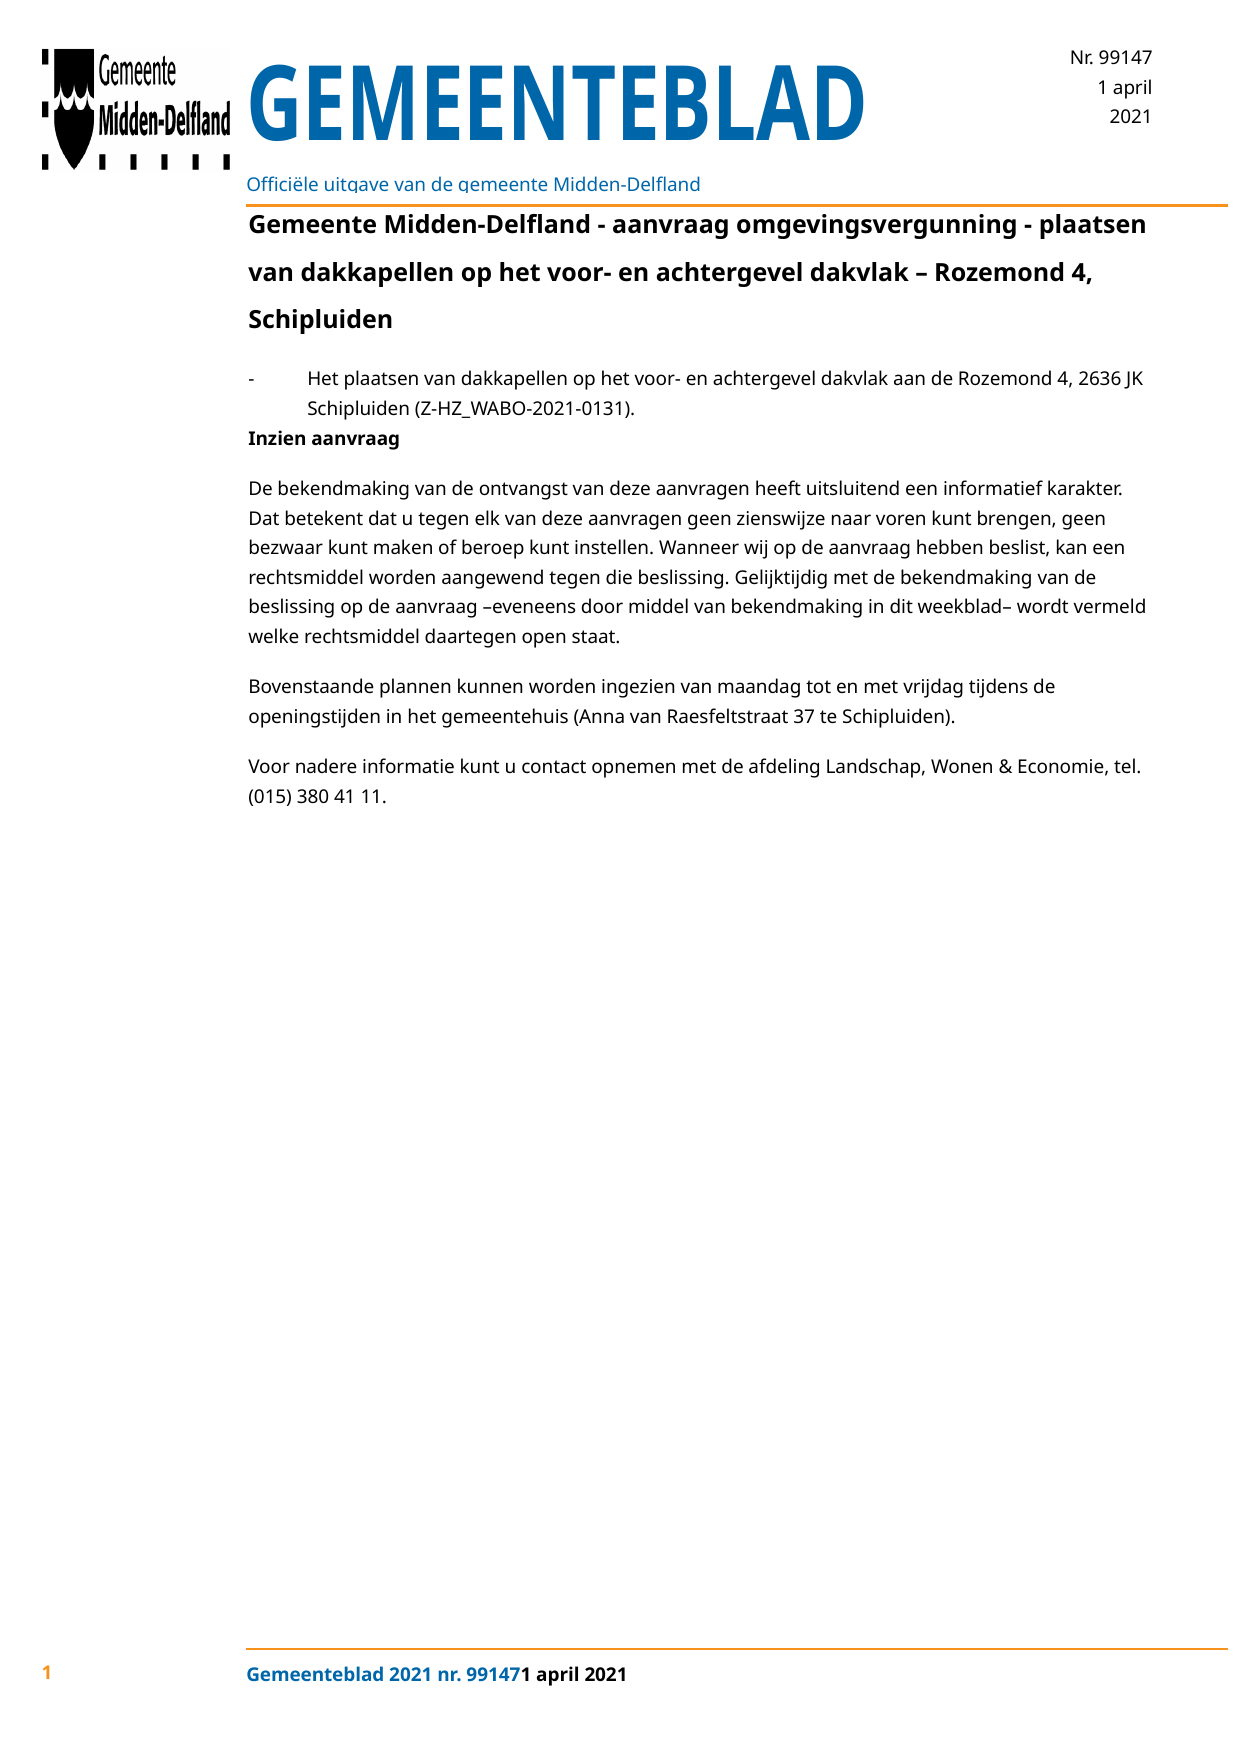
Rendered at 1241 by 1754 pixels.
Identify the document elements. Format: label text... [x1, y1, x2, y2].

text De bekendmaking van de ontvangst van deze aanvragen heeft uitsluitend een informatief karakter. Dat betekent dat u tegen elk van deze aanvragen geen zienswijze naar voren kunt brengen, geen bezwaar kunt maken of beroep kunt instellen. Wanneer wij op de aanvraag hebben beslist, kan een rechtsmiddel worden aangewend tegen die beslissing. Gelijktijdig met de bekendmaking van de beslissing op de aanvraag –eveneens door middel van bekendmaking in dit weekblad– wordt vermeld welke rechtsmiddel daartegen open staat. [248, 475, 1152, 649]
picture [41, 47, 231, 172]
text Bovenstaande plannen kunnen worden ingezien van maandag tot en met vrijdag tijdens de openingstijden in het gemeentehuis (Anna van Raesfeltstraat 37 te Schipluiden). [248, 673, 1152, 729]
text Voor nadere informatie kunt u contact opnemen met de afdeling Landschap, Wonen & Economie, tel. (015) 380 41 11. [248, 753, 1152, 809]
list Het plaatsen van dakkapellen op het voor- en achtergevel dakvlak aan de Rozemond 4, 2636 JK Schipluiden (Z-HZ_WABO-2021-0131). [248, 366, 1152, 421]
text Inzien aanvraag [248, 425, 1152, 450]
text Gemeente Midden-Delfland - aanvraag omgevingsvergunning - plaatsen van dakkapellen op het voor- en achtergevel dakvlak – Rozemond 4, Schipluiden [248, 207, 1152, 336]
